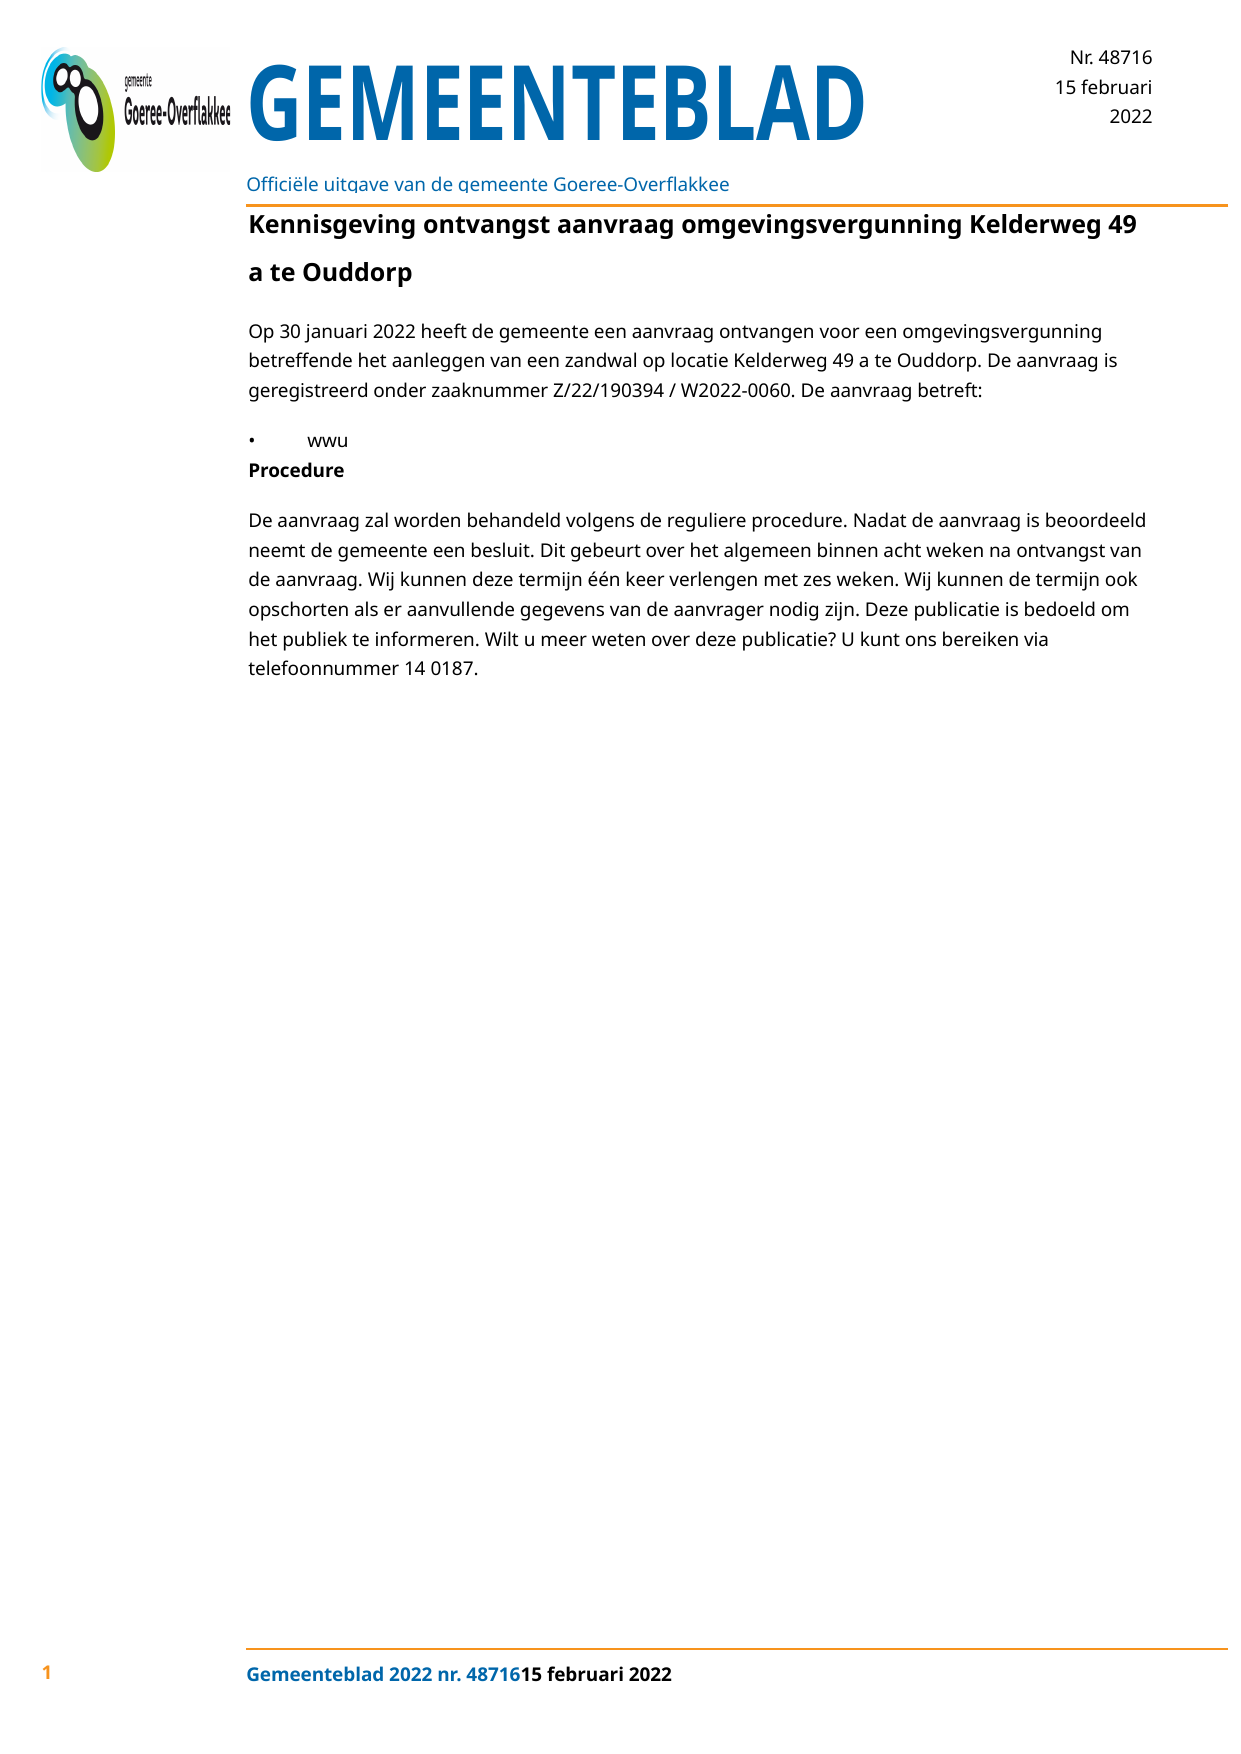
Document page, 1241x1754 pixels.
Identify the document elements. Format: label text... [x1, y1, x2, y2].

text De aanvraag zal worden behandeld volgens de reguliere procedure. Nadat de aanvraag is beoordeeld neemt de gemeente een besluit. Dit gebeurt over het algemeen binnen acht weken na ontvangst van de aanvraag. Wij kunnen deze termijn één keer verlengen met zes weken. Wij kunnen de termijn ook opschorten als er aanvullende gegevens van de aanvrager nodig zijn. Deze publicatie is bedoeld om het publiek te informeren. Wilt u meer weten over deze publicatie? U kunt ons bereiken via telefoonnummer 14 0187. [248, 507, 1152, 681]
text Op 30 januari 2022 heeft de gemeente een aanvraag ontvangen voor een omgevingsvergunning betreffende het aanleggen van een zandwal op locatie Kelderweg 49 a te Ouddorp. De aanvraag is geregistreerd onder zaaknummer Z/22/190394 / W2022-0060. De aanvraag betreft: [248, 318, 1152, 403]
text Kennisgeving ontvangst aanvraag omgevingsvergunning Kelderweg 49 a te Ouddorp [248, 207, 1152, 288]
text Procedure [248, 457, 1152, 483]
picture [41, 47, 231, 172]
list wwu [248, 427, 1152, 453]
